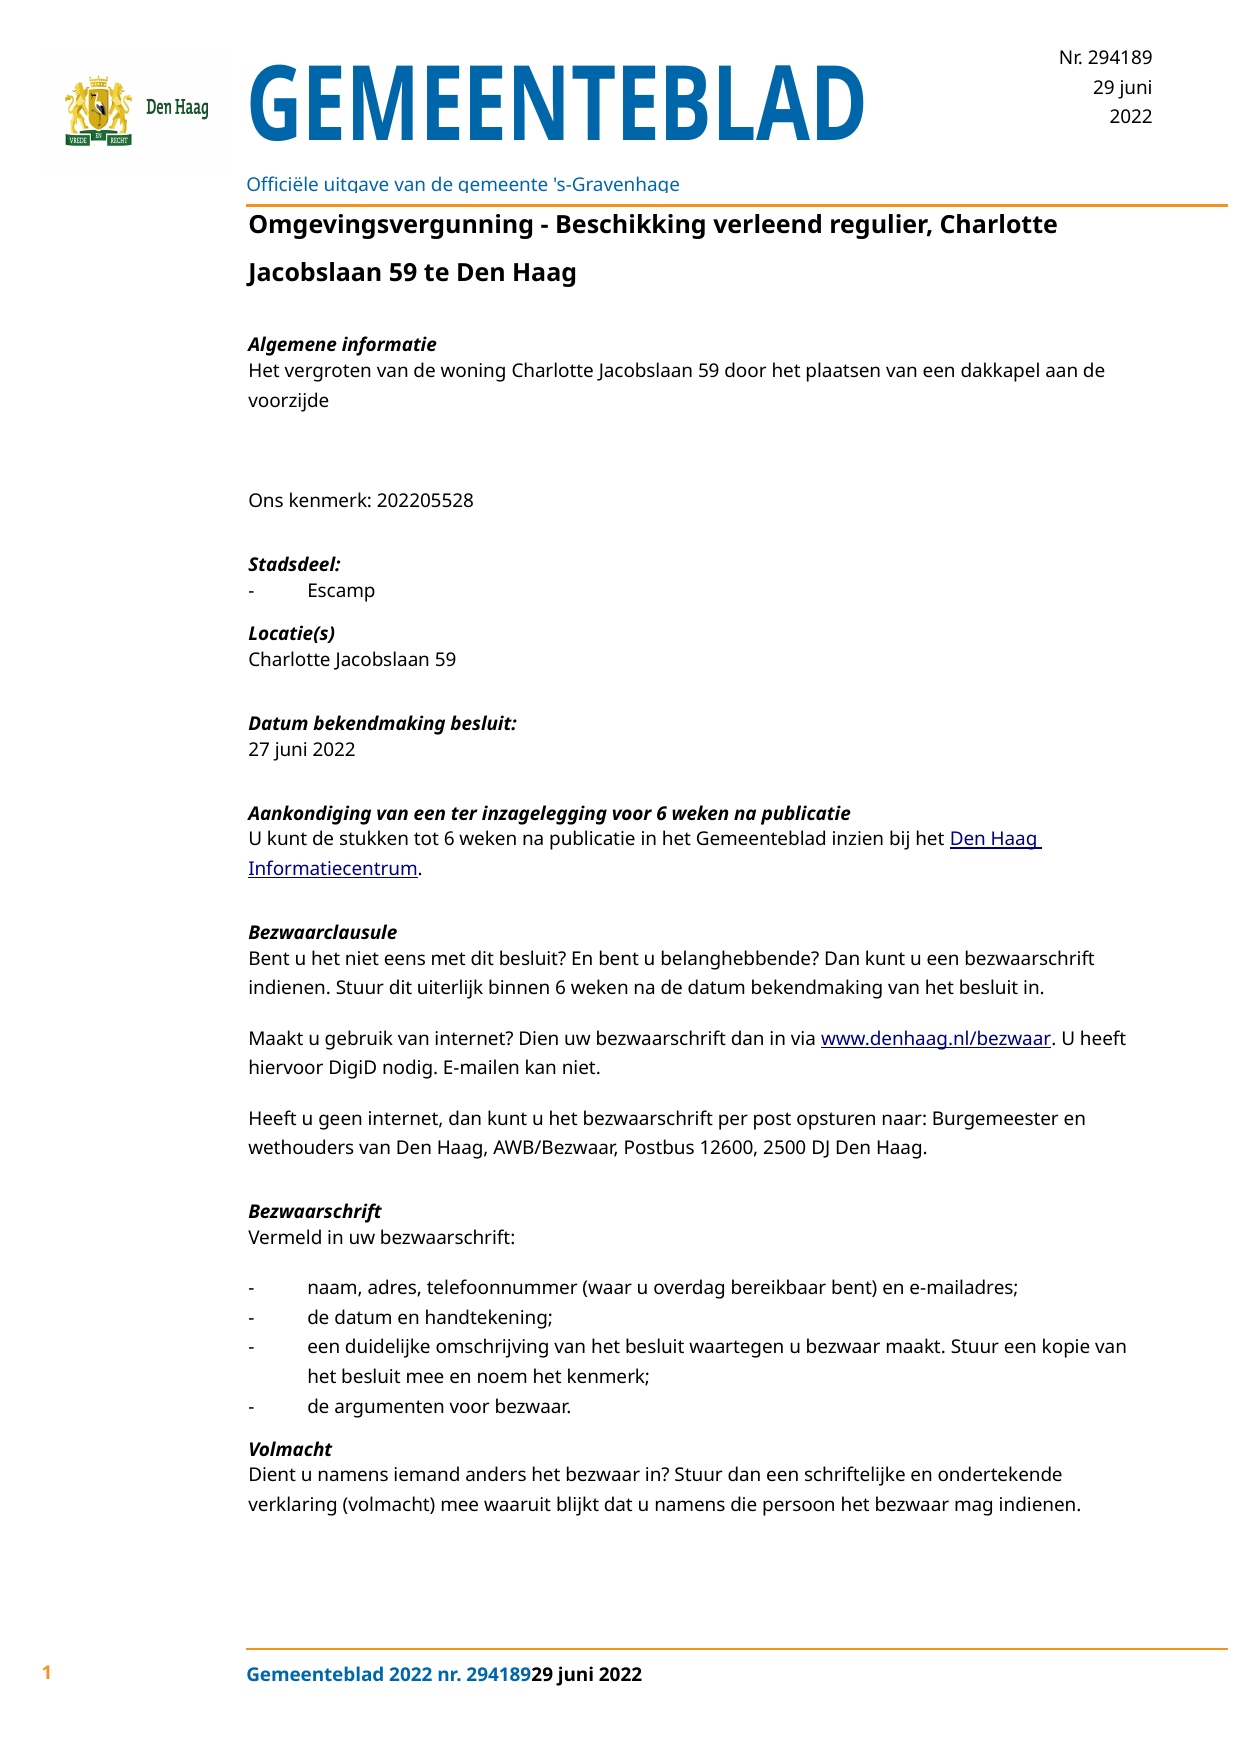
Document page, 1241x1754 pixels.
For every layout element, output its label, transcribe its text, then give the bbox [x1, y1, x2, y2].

text Volmacht [248, 1436, 1152, 1462]
picture [41, 47, 231, 172]
text Ons kenmerk: 202205528 [248, 488, 1152, 513]
list naam, adres, telefoonnummer (waar u overdag bereikbaar bent) en e-mailadres; [248, 1274, 1152, 1300]
text U kunt de stukken tot 6 weken na publicatie in het Gemeenteblad inzien bij het Den Haag Informatiecentrum. [248, 826, 1152, 881]
text Heeft u geen internet, dan kunt u het bezwaarschrift per post opsturen naar: Burgemeester en wethouders van Den Haag, AWB/Bezwaar, Postbus 12600, 2500 DJ Den Haag. [248, 1105, 1152, 1160]
text Datum bekendmaking besluit: [248, 710, 1152, 736]
text Charlotte Jacobslaan 59 [248, 646, 1152, 672]
list de datum en handtekening; [248, 1304, 1152, 1330]
list een duidelijke omschrijving van het besluit waartegen u bezwaar maakt. Stuur een kopie van het besluit mee en noem het kenmerk; [248, 1334, 1152, 1389]
list Escamp [248, 577, 1152, 603]
text Omgevingsvergunning - Beschikking verleend regulier, Charlotte Jacobslaan 59 te Den Haag [248, 207, 1152, 288]
text 27 juni 2022 [248, 736, 1152, 762]
text Dient u namens iemand anders het bezwaar in? Stuur dan een schriftelijke en ondertekende verklaring (volmacht) mee waaruit blijkt dat u namens die persoon het bezwaar mag indienen. [248, 1462, 1152, 1517]
text Stadsdeel: [248, 552, 1152, 577]
text Het vergroten van de woning Charlotte Jacobslaan 59 door het plaatsen van een dakkapel aan de voorzijde [248, 357, 1152, 412]
text Aankondiging van een ter inzagelegging voor 6 weken na publicatie [248, 800, 1152, 826]
text Algemene informatie [248, 331, 1152, 357]
list de argumenten voor bezwaar. [248, 1393, 1152, 1418]
text Vermeld in uw bezwaarschrift: [248, 1224, 1152, 1250]
text Maakt u gebruik van internet? Dien uw bezwaarschrift dan in via www.denhaag.nl/bezwaar. U heeft hiervoor DigiD nodig. E-mailen kan niet. [248, 1025, 1152, 1080]
text Locatie(s) [248, 620, 1152, 646]
text Bezwaarclausule [248, 919, 1152, 945]
text Bezwaarschrift [248, 1198, 1152, 1224]
text Bent u het niet eens met dit besluit? En bent u belanghebbende? Dan kunt u een bezwaarschrift indienen. Stuur dit uiterlijk binnen 6 weken na de datum bekendmaking van het besluit in. [248, 945, 1152, 1000]
